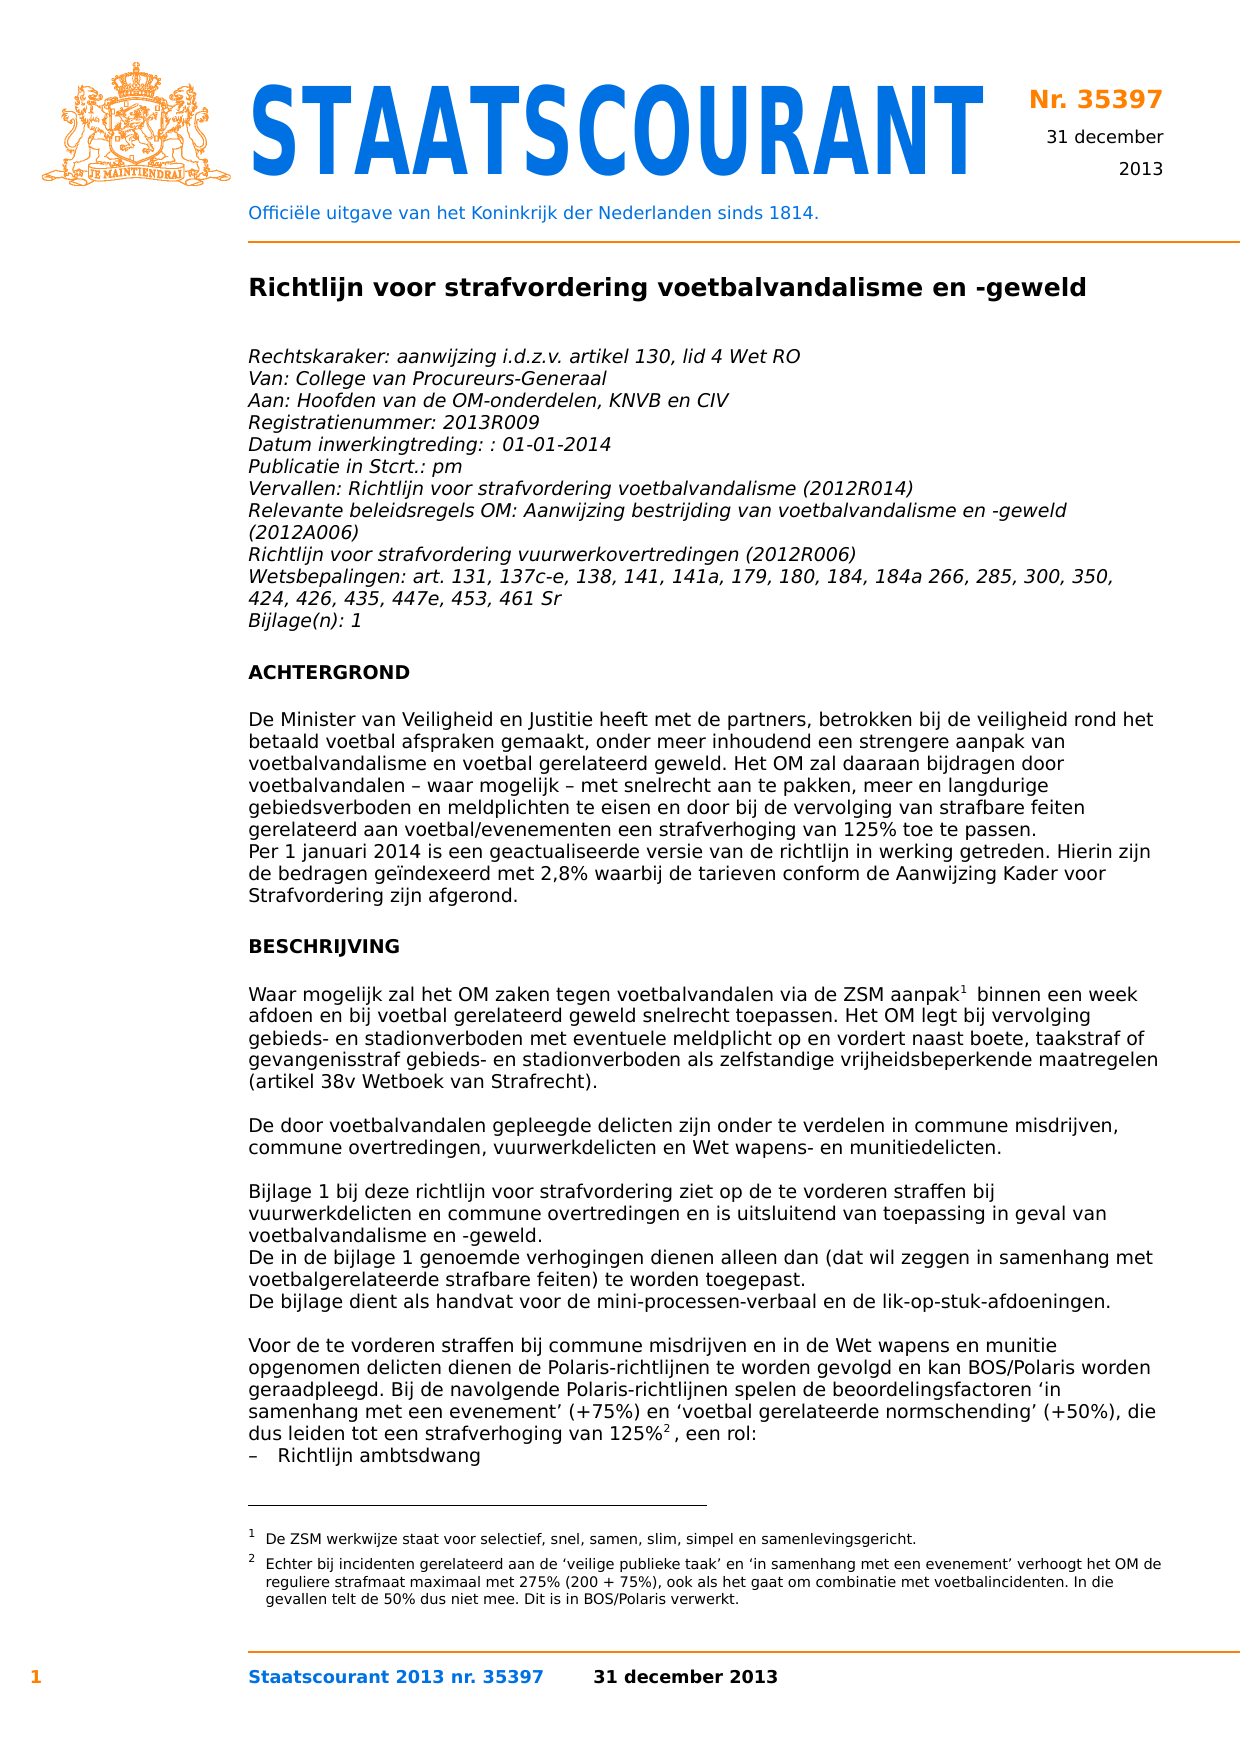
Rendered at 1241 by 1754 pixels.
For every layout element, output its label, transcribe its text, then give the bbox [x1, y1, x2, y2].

text De Minister van Veiligheid en Justitie heeft met de partners, betrokken bij de veiligheid rond het betaald voetbal afspraken gemaakt, onder meer inhoudend een strengere aanpak van voetbalvandalisme en voetbal gerelateerd geweld. Het OM zal daaraan bijdragen door voetbalvandalen – waar mogelijk – met snelrecht aan te pakken, meer en langdurige gebiedsverboden en meldplichten te eisen en door bij de vervolging van strafbare feiten gerelateerd aan voetbal/evenementen een strafverhoging van 125% toe te passen. [248, 709, 1163, 841]
table_header [25, 62, 248, 241]
text De ZSM werkwijze staat voor selectief, snel, samen, slim, simpel en samenlevingsgericht. [248, 1527, 1163, 1549]
text Bijlage(n): 1 [248, 610, 1163, 632]
text Voor de te vorderen straffen bij commune misdrijven en in de Wet wapens en munitie opgenomen delicten dienen de Polaris-richtlijnen te worden gevolgd en kan BOS/Polaris worden geraadpleegd. Bij de navolgende Polaris-richtlijnen spelen de beoordelingsfactoren ‘in samenhang met een evenement’ (+75%) en ‘voetbal gerelateerde normschending’ (+50%), die dus leiden tot een strafverhoging van 125%, een rol: [248, 1335, 1163, 1445]
text De bijlage dient als handvat voor de mini-processen-verbaal en de lik-op-stuk-afdoeningen. [248, 1291, 1163, 1313]
text Echter bij incidenten gerelateerd aan de ‘veilige publieke taak’ en ‘in samenhang met een evenement’ verhoogt het OM de reguliere strafmaat maximaal met 275% (200 + 75%), ook als het gaat om combinatie met voetbalincidenten. In die gevallen telt de 50% dus niet mee. Dit is in BOS/Polaris verwerkt. [248, 1552, 1163, 1608]
text Publicatie in Stcrt.: pm [248, 456, 1163, 478]
text Registratienummer: 2013R009 [248, 412, 1163, 434]
subtitle BESCHRIJVING [248, 936, 1163, 958]
table_header Nr. 35397 [998, 62, 1240, 121]
text Waar mogelijk zal het OM zaken tegen voetbalvandalen via de ZSM aanpak binnen een week afdoen en bij voetbal gerelateerd geweld snelrecht toepassen. Het OM legt bij vervolging gebieds- en stadionverboden met eventuele meldplicht op en vordert naast boete, taakstraf of gevangenisstraf gebieds- en stadionverboden als zelfstandige vrijheidsbeperkende maatregelen (artikel 38v Wetboek van Strafrecht). [248, 983, 1163, 1093]
text Wetsbepalingen: art. 131, 137c-e, 138, 141, 141a, 179, 180, 184, 184a 266, 285, 300, 350, 424, 426, 435, 447e, 453, 461 Sr [248, 566, 1163, 610]
text De in de bijlage 1 genoemde verhogingen dienen alleen dan (dat wil zeggen in samenhang met voetbalgerelateerde strafbare feiten) te worden toegepast. [248, 1247, 1163, 1291]
table_cell 2013 [998, 153, 1240, 203]
table_cell 31 december [998, 121, 1240, 153]
table_header STAATSCOURANT [248, 62, 998, 203]
picture [41, 62, 231, 186]
subtitle Richtlijn voor strafvordering voetbalvandalisme en -geweld [248, 273, 1163, 302]
text Richtlijn voor strafvordering vuurwerkovertredingen (2012R006) [248, 544, 1163, 566]
text Vervallen: Richtlijn voor strafvordering voetbalvandalisme (2012R014) [248, 478, 1163, 500]
text Per 1 januari 2014 is een geactualiseerde versie van de richtlijn in werking getreden. Hierin zijn de bedragen geïndexeerd met 2,8% waarbij de tarieven conform de Aanwijzing Kader voor Strafvordering zijn afgerond. [248, 841, 1163, 906]
text – Richtlijn ambtsdwang [248, 1445, 1163, 1467]
text Bijlage 1 bij deze richtlijn voor strafvordering ziet op de te vorderen straffen bij vuurwerkdelicten en commune overtredingen en is uitsluitend van toepassing in geval van voetbalvandalisme en -geweld. [248, 1181, 1163, 1247]
text Relevante beleidsregels OM: Aanwijzing bestrijding van voetbalvandalisme en -geweld (2012A006) [248, 500, 1163, 544]
text Rechtskaraker: aanwijzing i.d.z.v. artikel 130, lid 4 Wet RO [248, 346, 1163, 368]
subtitle ACHTERGROND [248, 662, 1163, 684]
text Aan: Hoofden van de OM-onderdelen, KNVB en CIV [248, 390, 1163, 412]
table_cell Officiële uitgave van het Koninkrijk der Nederlanden sinds 1814. [248, 203, 1240, 241]
text Datum inwerkingtreding: : 01-01-2014 [248, 434, 1163, 456]
text De door voetbalvandalen gepleegde delicten zijn onder te verdelen in commune misdrijven, commune overtredingen, vuurwerkdelicten en Wet wapens- en munitiedelicten. [248, 1115, 1163, 1159]
text Van: College van Procureurs-Generaal [248, 368, 1163, 390]
